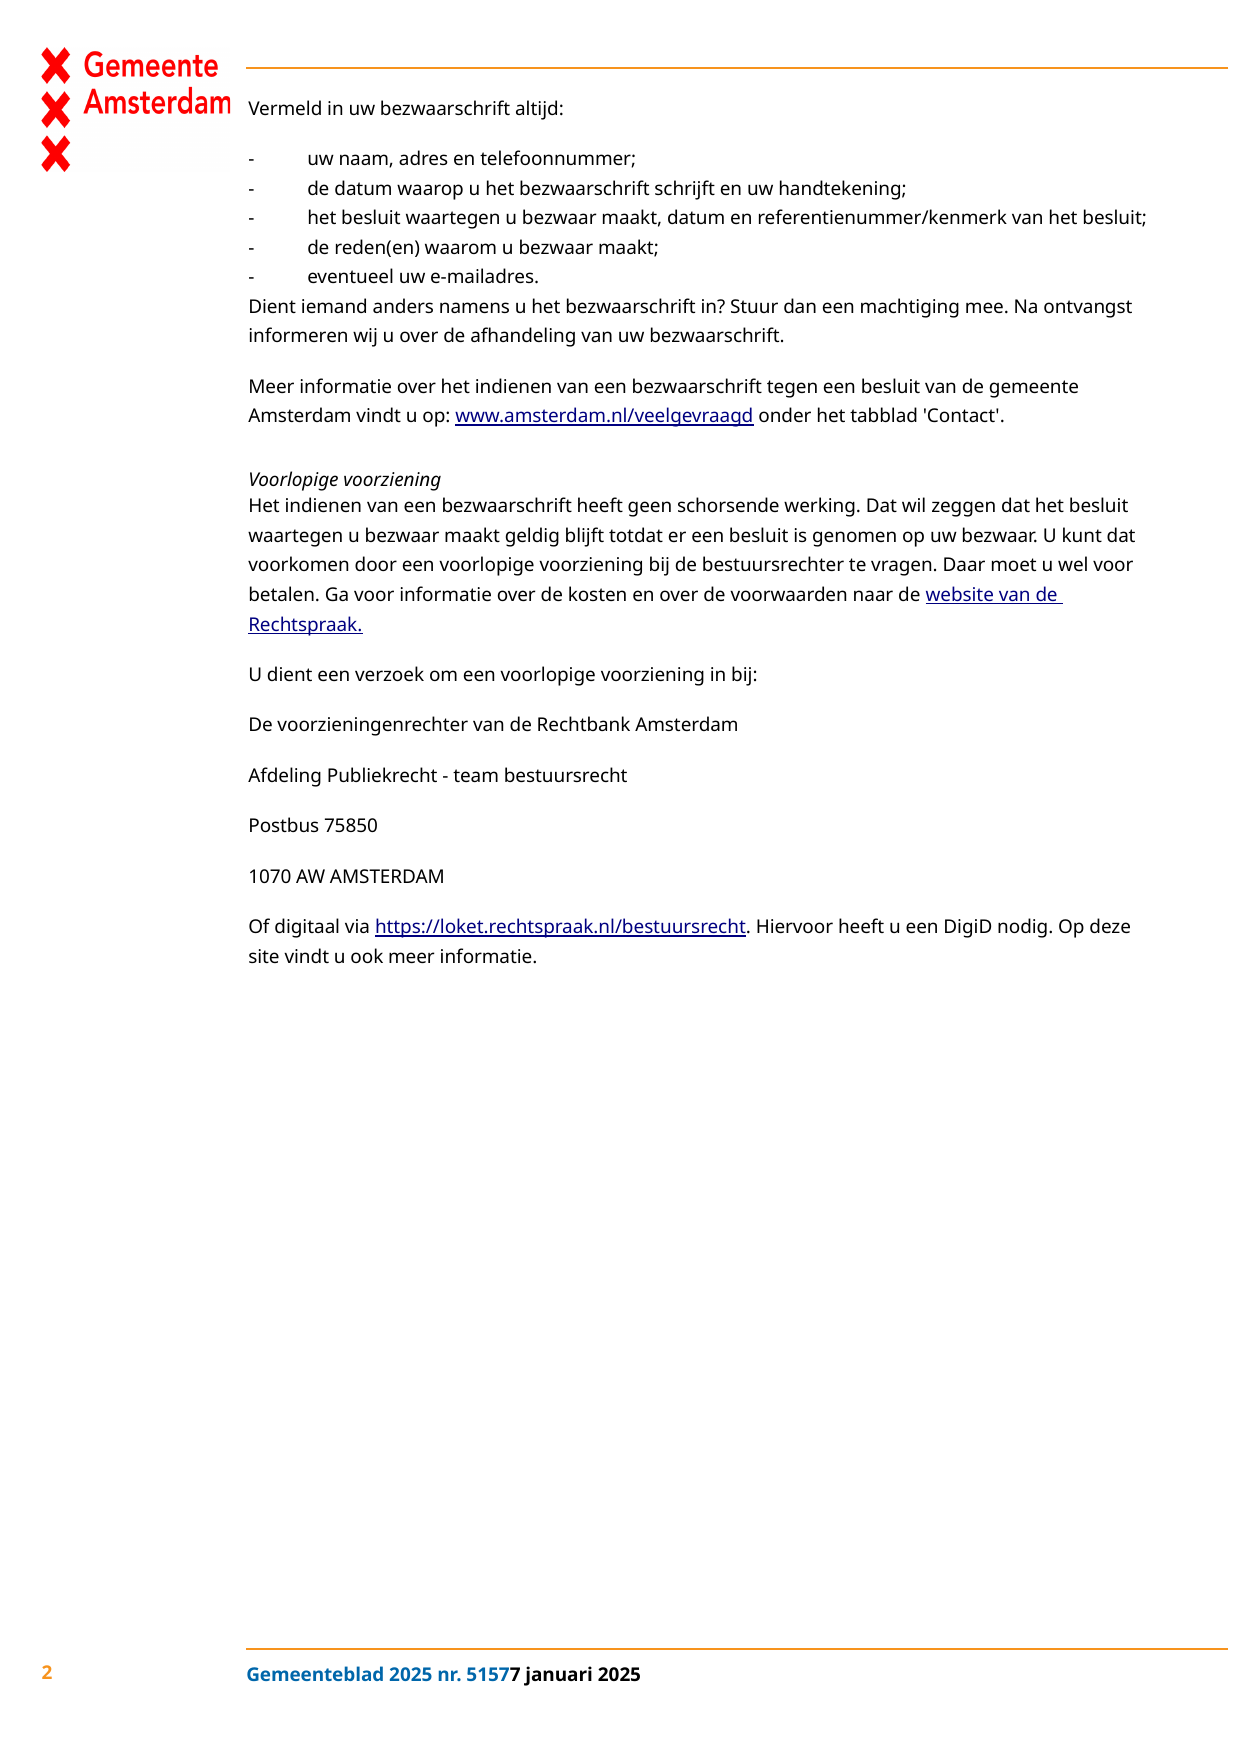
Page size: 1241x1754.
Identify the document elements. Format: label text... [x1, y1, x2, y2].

text Voorlopige voorziening [248, 467, 1152, 492]
text Of digitaal via https://loket.rechtspraak.nl/bestuursrecht. Hiervoor heeft u een DigiD nodig. Op deze site vindt u ook meer informatie. [248, 913, 1152, 968]
text Postbus 75850 [248, 812, 1152, 838]
list de reden(en) waarom u bezwaar maakt; [248, 234, 1152, 260]
text 1070 AW AMSTERDAM [248, 863, 1152, 888]
text Vermeld in uw bezwaarschrift altijd: [248, 95, 1152, 121]
text Dient iemand anders namens u het bezwaarschrift in? Stuur dan een machtiging mee. Na ontvangst informeren wij u over de afhandeling van uw bezwaarschrift. [248, 293, 1152, 348]
list eventueel uw e-mailadres. [248, 263, 1152, 289]
text De voorzieningenrechter van de Rechtbank Amsterdam [248, 712, 1152, 737]
list de datum waarop u het bezwaarschrift schrijft en uw handtekening; [248, 175, 1152, 201]
list het besluit waartegen u bezwaar maakt, datum en referentienummer/kenmerk van het besluit; [248, 204, 1152, 230]
text U dient een verzoek om een voorlopige voorziening in bij: [248, 661, 1152, 687]
list uw naam, adres en telefoonnummer; [248, 145, 1152, 171]
text Meer informatie over het indienen van een bezwaarschrift tegen een besluit van de gemeente Amsterdam vindt u op: www.amsterdam.nl/veelgevraagd onder het tabblad 'Contact'. [248, 373, 1152, 428]
text Het indienen van een bezwaarschrift heeft geen schorsende werking. Dat wil zeggen dat het besluit waartegen u bezwaar maakt geldig blijft totdat er een besluit is genomen op uw bezwaar. U kunt dat voorkomen door een voorlopige voorziening bij de bestuursrechter te vragen. Daar moet u wel voor betalen. Ga voor informatie over de kosten en over de voorwaarden naar de website van de Rechtspraak. [248, 492, 1152, 636]
picture [41, 47, 231, 172]
text Afdeling Publiekrecht - team bestuursrecht [248, 762, 1152, 788]
